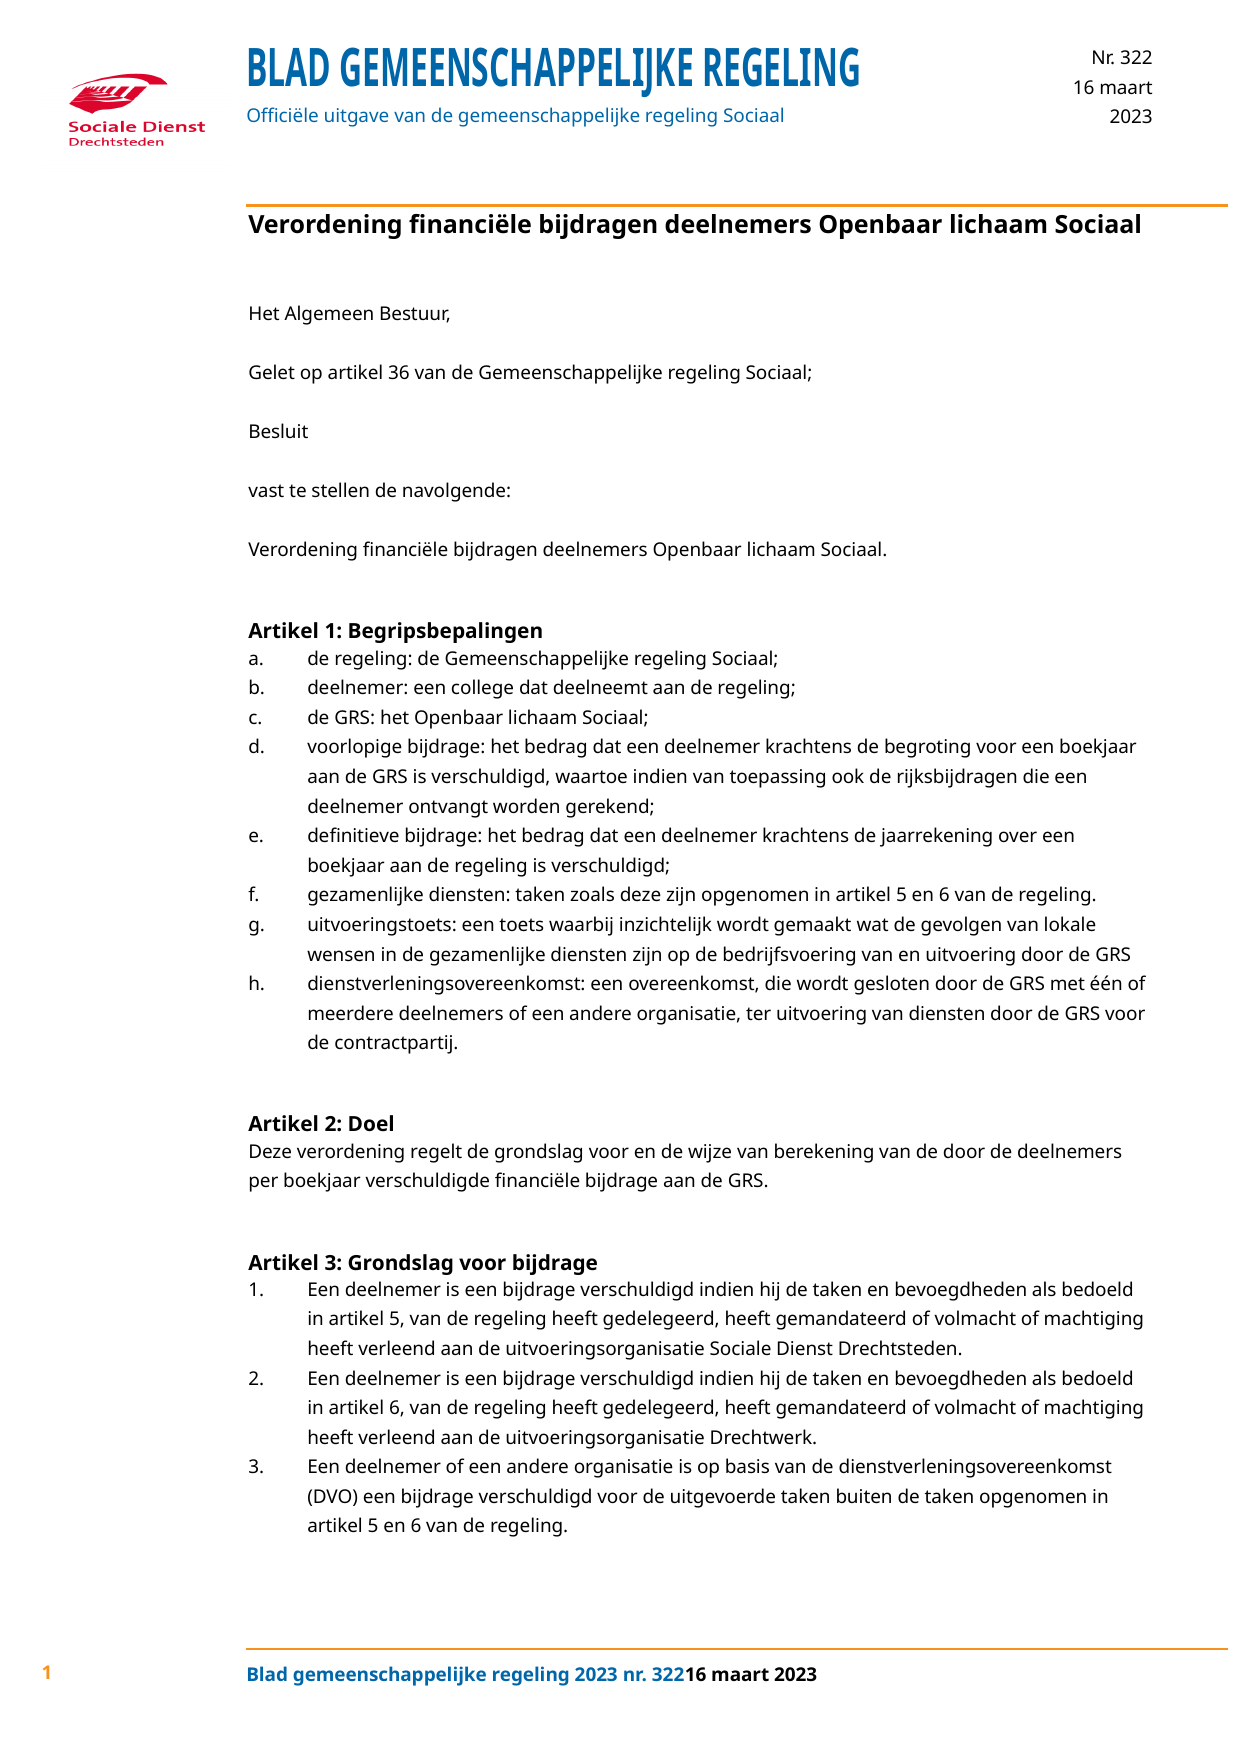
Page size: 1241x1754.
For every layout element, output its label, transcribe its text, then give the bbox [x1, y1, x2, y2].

text vast te stellen de navolgende: [248, 477, 1152, 503]
text Verordening financiële bijdragen deelnemers Openbaar lichaam Sociaal [248, 207, 1152, 241]
list gezamenlijke diensten: taken zoals deze zijn opgenomen in artikel 5 en 6 van de regeling. [248, 882, 1152, 907]
text Verordening financiële bijdragen deelnemers Openbaar lichaam Sociaal. [248, 537, 1152, 562]
list Een deelnemer is een bijdrage verschuldigd indien hij de taken en bevoegdheden als bedoeld in artikel 6, van de regeling heeft gedelegeerd, heeft gemandateerd of volmacht of machtiging heeft verleend aan de uitvoeringsorganisatie Drechtwerk. [248, 1365, 1152, 1450]
text Artikel 3: Grondslag voor bijdrage [248, 1248, 1152, 1276]
picture [41, 47, 231, 172]
text Gelet op artikel 36 van de Gemeenschappelijke regeling Sociaal; [248, 359, 1152, 385]
list deelnemer: een college dat deelneemt aan de regeling; [248, 674, 1152, 700]
list de regeling: de Gemeenschappelijke regeling Sociaal; [248, 645, 1152, 671]
list uitvoeringstoets: een toets waarbij inzichtelijk wordt gemaakt wat de gevolgen van lokale wensen in de gezamenlijke diensten zijn op de bedrijfsvoering van en uitvoering door de GRS [248, 911, 1152, 967]
list Een deelnemer is een bijdrage verschuldigd indien hij de taken en bevoegdheden als bedoeld in artikel 5, van de regeling heeft gedelegeerd, heeft gemandateerd of volmacht of machtiging heeft verleend aan de uitvoeringsorganisatie Sociale Dienst Drechtsteden. [248, 1276, 1152, 1361]
text Artikel 2: Doel [248, 1109, 1152, 1138]
list dienstverleningsovereenkomst: een overeenkomst, die wordt gesloten door de GRS met één of meerdere deelnemers of een andere organisatie, ter uitvoering van diensten door de GRS voor de contractpartij. [248, 970, 1152, 1055]
list definitieve bijdrage: het bedrag dat een deelnemer krachtens de jaarrekening over een boekjaar aan de regeling is verschuldigd; [248, 822, 1152, 878]
text Artikel 1: Begripsbepalingen [248, 617, 1152, 645]
text Besluit [248, 418, 1152, 444]
text Deze verordening regelt de grondslag voor en de wijze van berekening van de door de deelnemers per boekjaar verschuldigde financiële bijdrage aan de GRS. [248, 1138, 1152, 1193]
text Het Algemeen Bestuur, [248, 300, 1152, 326]
list Een deelnemer of een andere organisatie is op basis van de dienstverleningsovereenkomst (DVO) een bijdrage verschuldigd voor de uitgevoerde taken buiten de taken opgenomen in artikel 5 en 6 van de regeling. [248, 1453, 1152, 1538]
list de GRS: het Openbaar lichaam Sociaal; [248, 704, 1152, 730]
list voorlopige bijdrage: het bedrag dat een deelnemer krachtens de begroting voor een boekjaar aan de GRS is verschuldigd, waartoe indien van toepassing ook de rijksbijdragen die een deelnemer ontvangt worden gerekend; [248, 734, 1152, 819]
